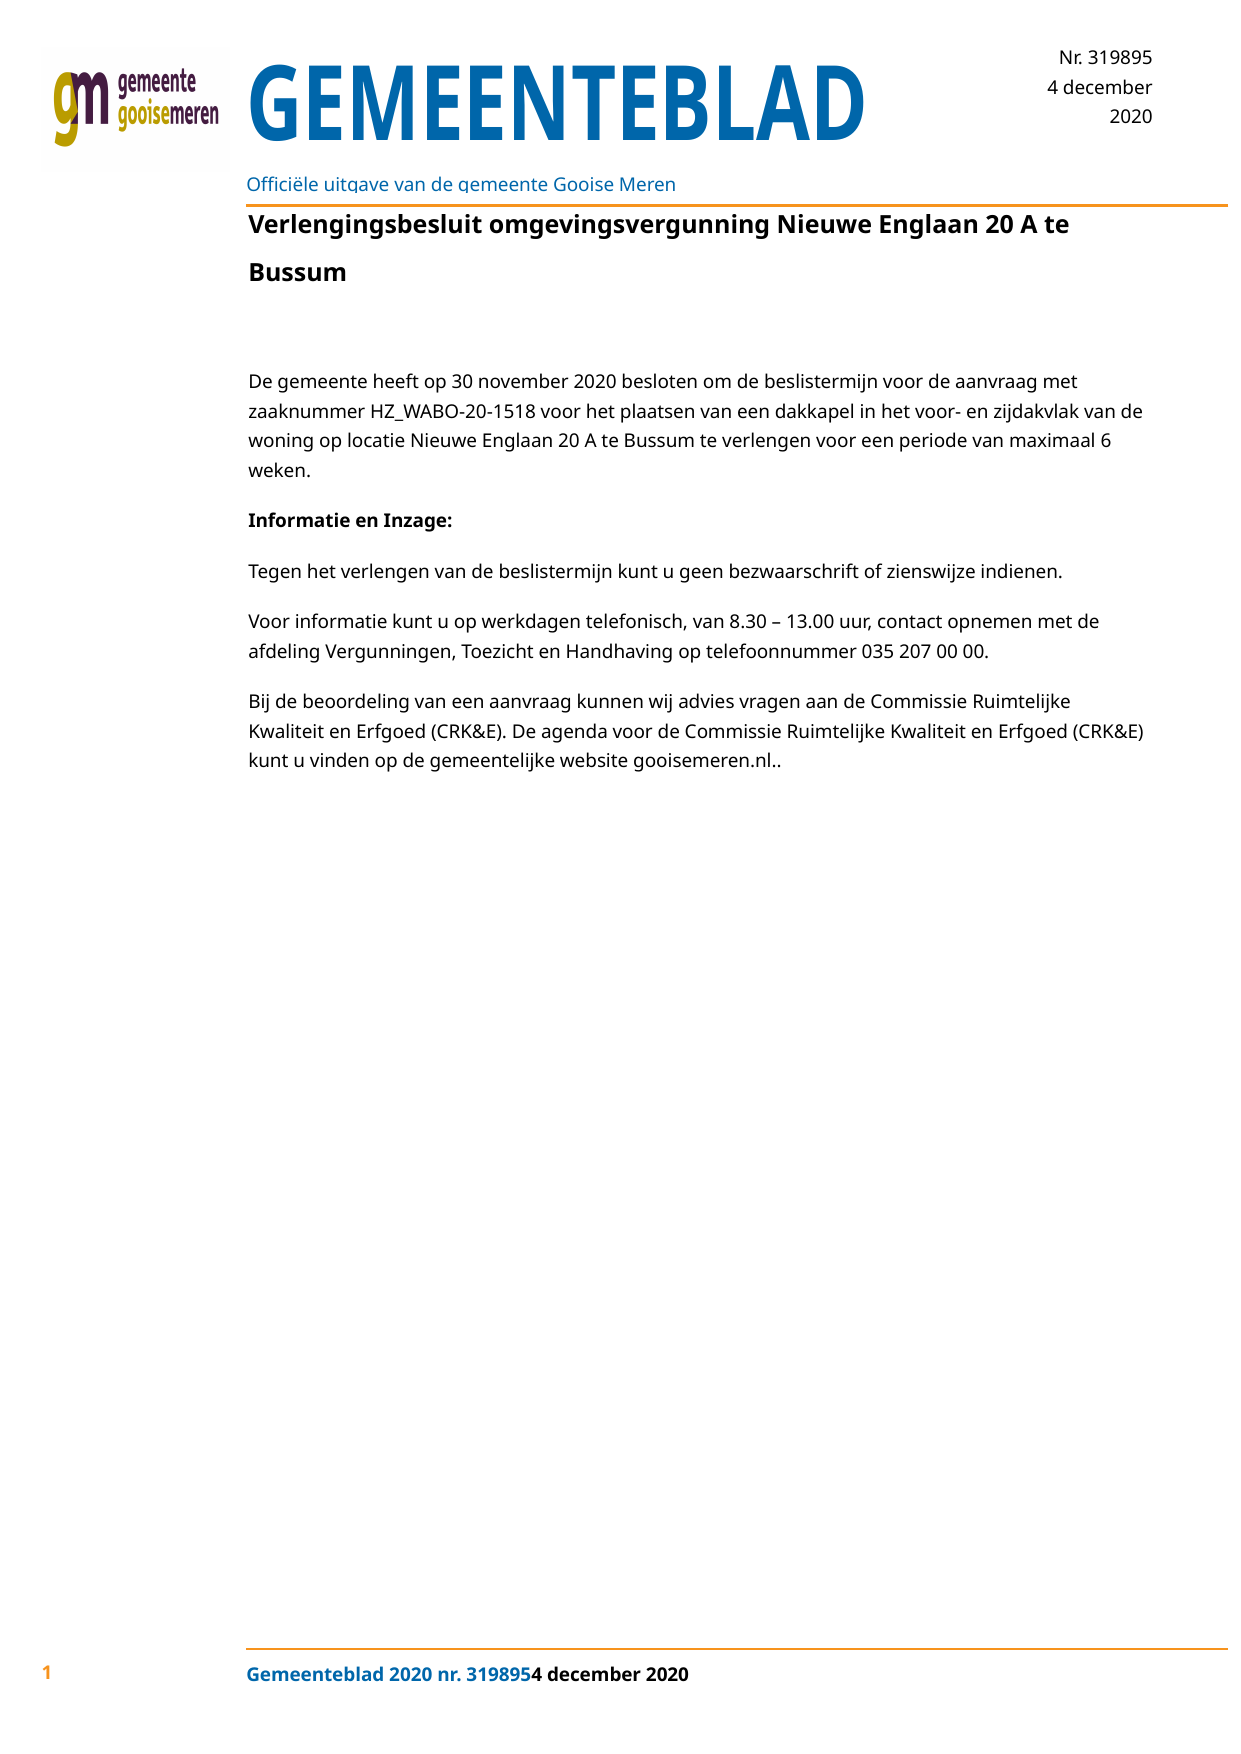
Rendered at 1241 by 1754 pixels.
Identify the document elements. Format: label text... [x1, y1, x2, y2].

text Tegen het verlengen van de beslistermijn kunt u geen bezwaarschrift of zienswijze indienen. [248, 558, 1152, 584]
text De gemeente heeft op 30 november 2020 besloten om de beslistermijn voor de aanvraag met zaaknummer HZ_WABO-20-1518 voor het plaatsen van een dakkapel in het voor- en zijdakvlak van de woning op locatie Nieuwe Englaan 20 A te Bussum te verlengen voor een periode van maximaal 6 weken. [248, 368, 1152, 483]
picture [41, 47, 231, 172]
text Informatie en Inzage: [248, 507, 1152, 533]
text Verlengingsbesluit omgevingsvergunning Nieuwe Englaan 20 A te Bussum [248, 207, 1152, 288]
text Bij de beoordeling van een aanvraag kunnen wij advies vragen aan de Commissie Ruimtelijke Kwaliteit en Erfgoed (CRK&E). De agenda voor de Commissie Ruimtelijke Kwaliteit en Erfgoed (CRK&E) kunt u vinden op de gemeentelijke website gooisemeren.nl.. [248, 688, 1152, 773]
text Voor informatie kunt u op werkdagen telefonisch, van 8.30 – 13.00 uur, contact opnemen met de afdeling Vergunningen, Toezicht en Handhaving op telefoonnummer 035 207 00 00. [248, 608, 1152, 664]
